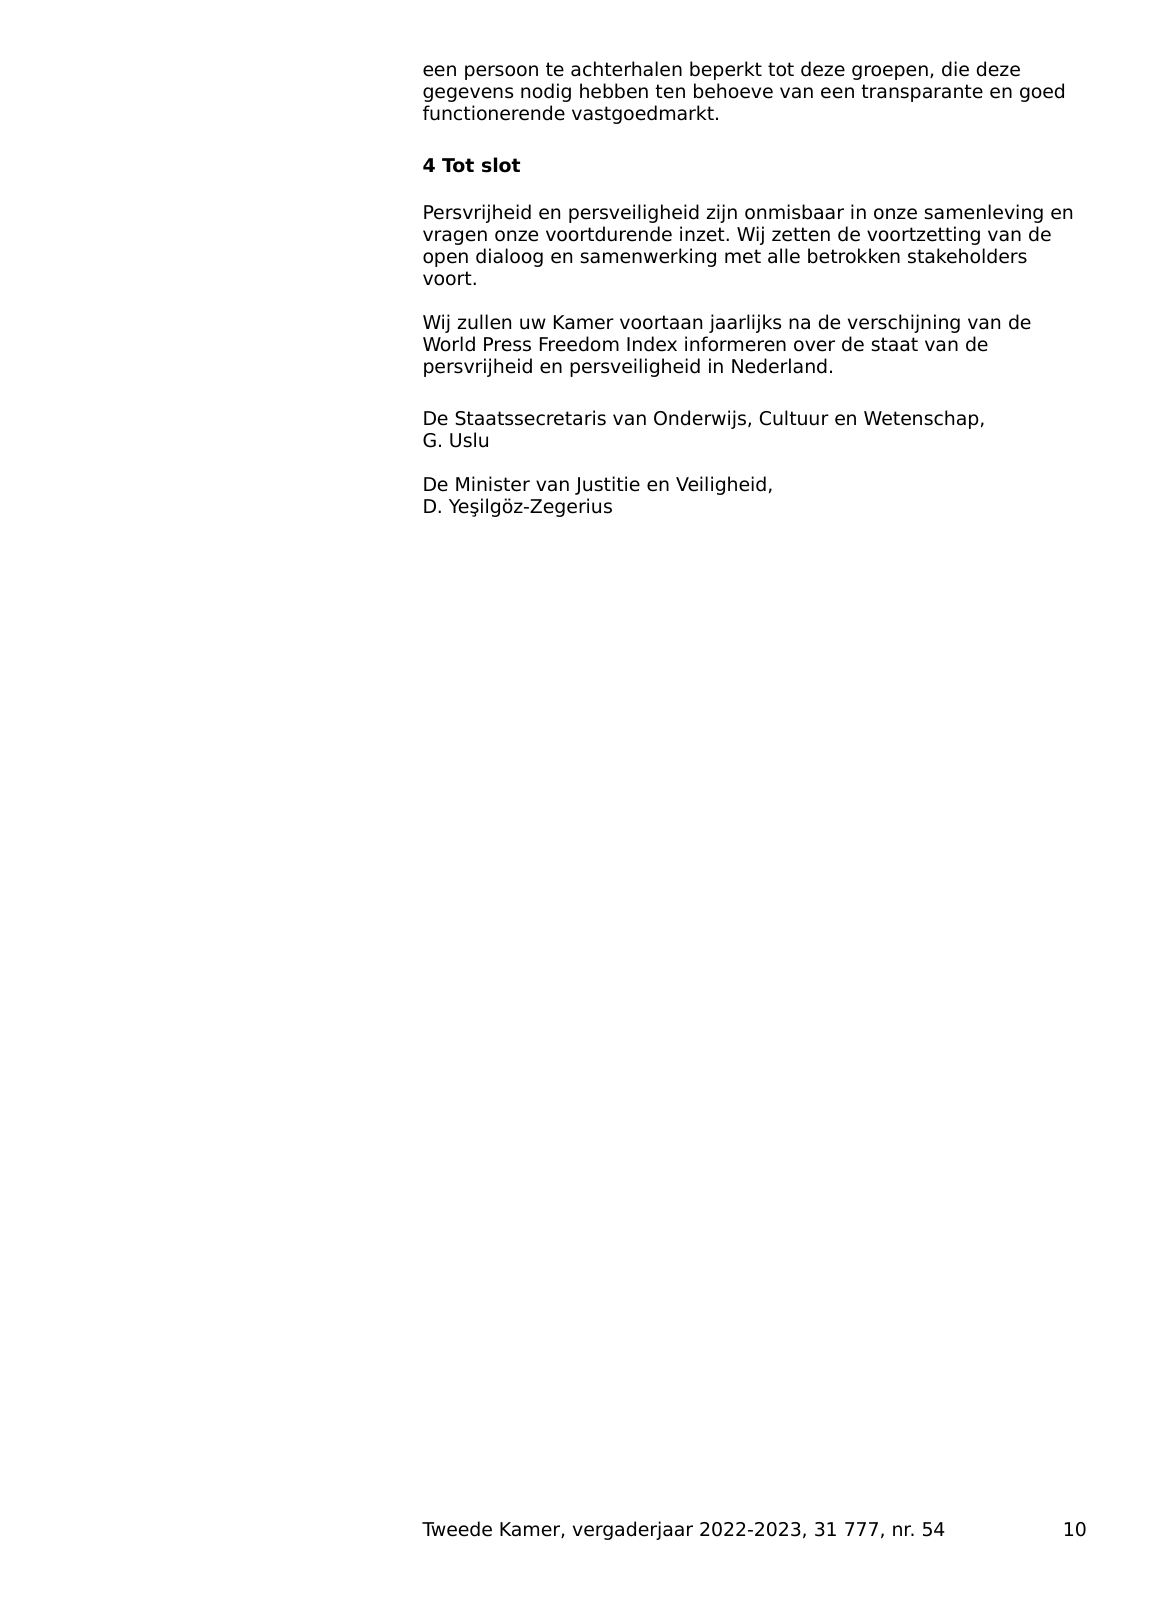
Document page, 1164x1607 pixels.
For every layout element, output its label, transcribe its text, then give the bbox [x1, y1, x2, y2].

text Wij zullen uw Kamer voortaan jaarlijks na de verschijning van de World Press Freedom Index informeren over de staat van de persvrijheid en persveiligheid in Nederland. [422, 312, 1087, 378]
subtitle 4 Tot slot [422, 155, 1087, 177]
text De Staatssecretaris van Onderwijs, Cultuur en Wetenschap, G. Uslu [422, 408, 1087, 452]
text De Minister van Justitie en Veiligheid, D. Yeşilgöz-Zegerius [422, 474, 1087, 518]
text Persvrijheid en persveiligheid zijn onmisbaar in onze samenleving en vragen onze voortdurende inzet. Wij zetten de voortzetting van de open dialoog en samenwerking met alle betrokken stakeholders voort. [422, 202, 1087, 290]
text een persoon te achterhalen beperkt tot deze groepen, die deze gegevens nodig hebben ten behoeve van een transparante en goed functionerende vastgoedmarkt. [422, 59, 1087, 125]
